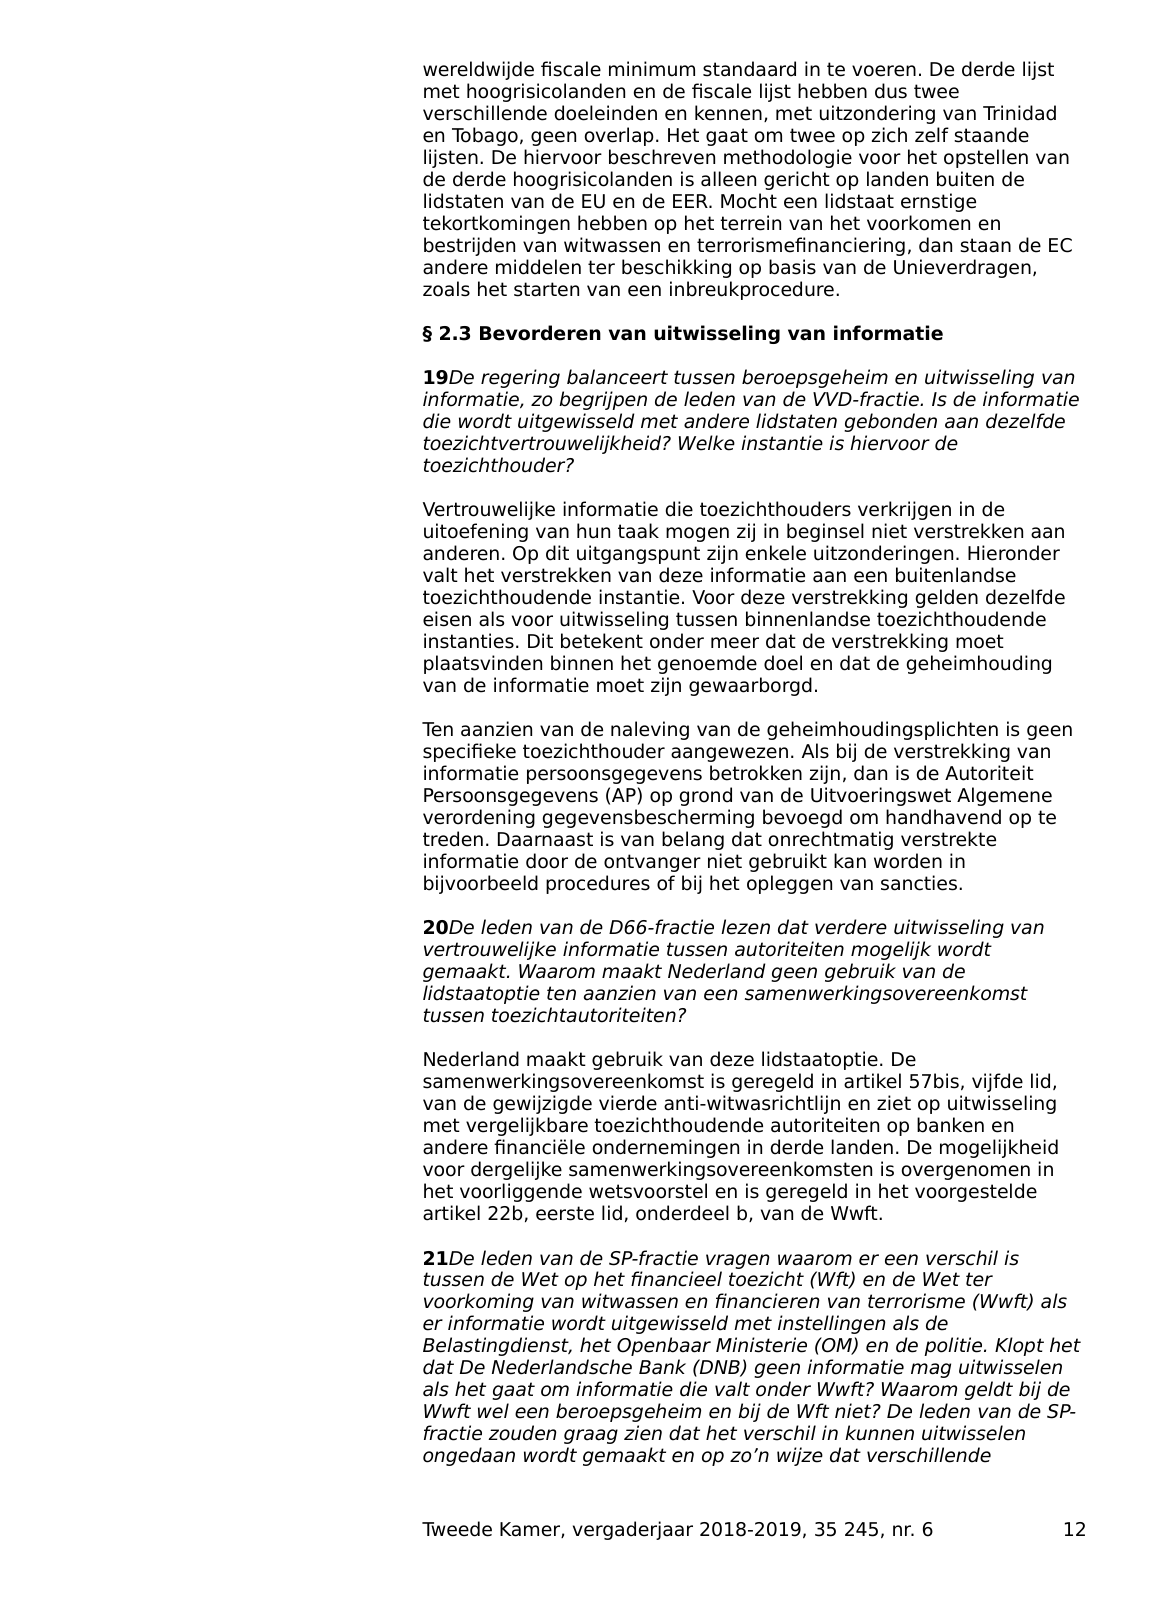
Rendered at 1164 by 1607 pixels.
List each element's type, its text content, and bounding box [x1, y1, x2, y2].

text 20De leden van de D66-fractie lezen dat verdere uitwisseling van vertrouwelijke informatie tussen autoriteiten mogelijk wordt gemaakt. Waarom maakt Nederland geen gebruik van de lidstaatoptie ten aanzien van een samenwerkingsovereenkomst tussen toezichtautoriteiten? [422, 917, 1087, 1027]
text 19De regering balanceert tussen beroepsgeheim en uitwisseling van informatie, zo begrijpen de leden van de VVD-fractie. Is de informatie die wordt uitgewisseld met andere lidstaten gebonden aan dezelfde toezichtvertrouwelijkheid? Welke instantie is hiervoor de toezichthouder? [422, 367, 1087, 477]
text wereldwijde fiscale minimum standaard in te voeren. De derde lijst met hoogrisicolanden en de fiscale lijst hebben dus twee verschillende doeleinden en kennen, met uitzondering van Trinidad en Tobago, geen overlap. Het gaat om twee op zich zelf staande lijsten. De hiervoor beschreven methodologie voor het opstellen van de derde hoogrisicolanden is alleen gericht op landen buiten de lidstaten van de EU en de EER. Mocht een lidstaat ernstige tekortkomingen hebben op het terrein van het voorkomen en bestrijden van witwassen en terrorismefinanciering, dan staan de EC andere middelen ter beschikking op basis van de Unieverdragen, zoals het starten van een inbreukprocedure. [422, 59, 1087, 301]
text 21De leden van de SP-fractie vragen waarom er een verschil is tussen de Wet op het financieel toezicht (Wft) en de Wet ter voorkoming van witwassen en financieren van terrorisme (Wwft) als er informatie wordt uitgewisseld met instellingen als de Belastingdienst, het Openbaar Ministerie (OM) en de politie. Klopt het dat De Nederlandsche Bank (DNB) geen informatie mag uitwisselen als het gaat om informatie die valt onder Wwft? Waarom geldt bij de Wwft wel een beroepsgeheim en bij de Wft niet? De leden van de SP-fractie zouden graag zien dat het verschil in kunnen uitwisselen ongedaan wordt gemaakt en op zo’n wijze dat verschillende [422, 1247, 1087, 1467]
text Ten aanzien van de naleving van de geheimhoudingsplichten is geen specifieke toezichthouder aangewezen. Als bij de verstrekking van informatie persoonsgegevens betrokken zijn, dan is de Autoriteit Persoonsgegevens (AP) op grond van de Uitvoeringswet Algemene verordening gegevensbescherming bevoegd om handhavend op te treden. Daarnaast is van belang dat onrechtmatig verstrekte informatie door de ontvanger niet gebruikt kan worden in bijvoorbeeld procedures of bij het opleggen van sancties. [422, 719, 1087, 895]
subtitle § 2.3 Bevorderen van uitwisseling van informatie [422, 323, 1087, 345]
text Nederland maakt gebruik van deze lidstaatoptie. De samenwerkingsovereenkomst is geregeld in artikel 57bis, vijfde lid, van de gewijzigde vierde anti-witwasrichtlijn en ziet op uitwisseling met vergelijkbare toezichthoudende autoriteiten op banken en andere financiële ondernemingen in derde landen. De mogelijkheid voor dergelijke samenwerkingsovereenkomsten is overgenomen in het voorliggende wetsvoorstel en is geregeld in het voorgestelde artikel 22b, eerste lid, onderdeel b, van de Wwft. [422, 1049, 1087, 1225]
text Vertrouwelijke informatie die toezichthouders verkrijgen in de uitoefening van hun taak mogen zij in beginsel niet verstrekken aan anderen. Op dit uitgangspunt zijn enkele uitzonderingen. Hieronder valt het verstrekken van deze informatie aan een buitenlandse toezichthoudende instantie. Voor deze verstrekking gelden dezelfde eisen als voor uitwisseling tussen binnenlandse toezichthoudende instanties. Dit betekent onder meer dat de verstrekking moet plaatsvinden binnen het genoemde doel en dat de geheimhouding van de informatie moet zijn gewaarborgd. [422, 499, 1087, 697]
